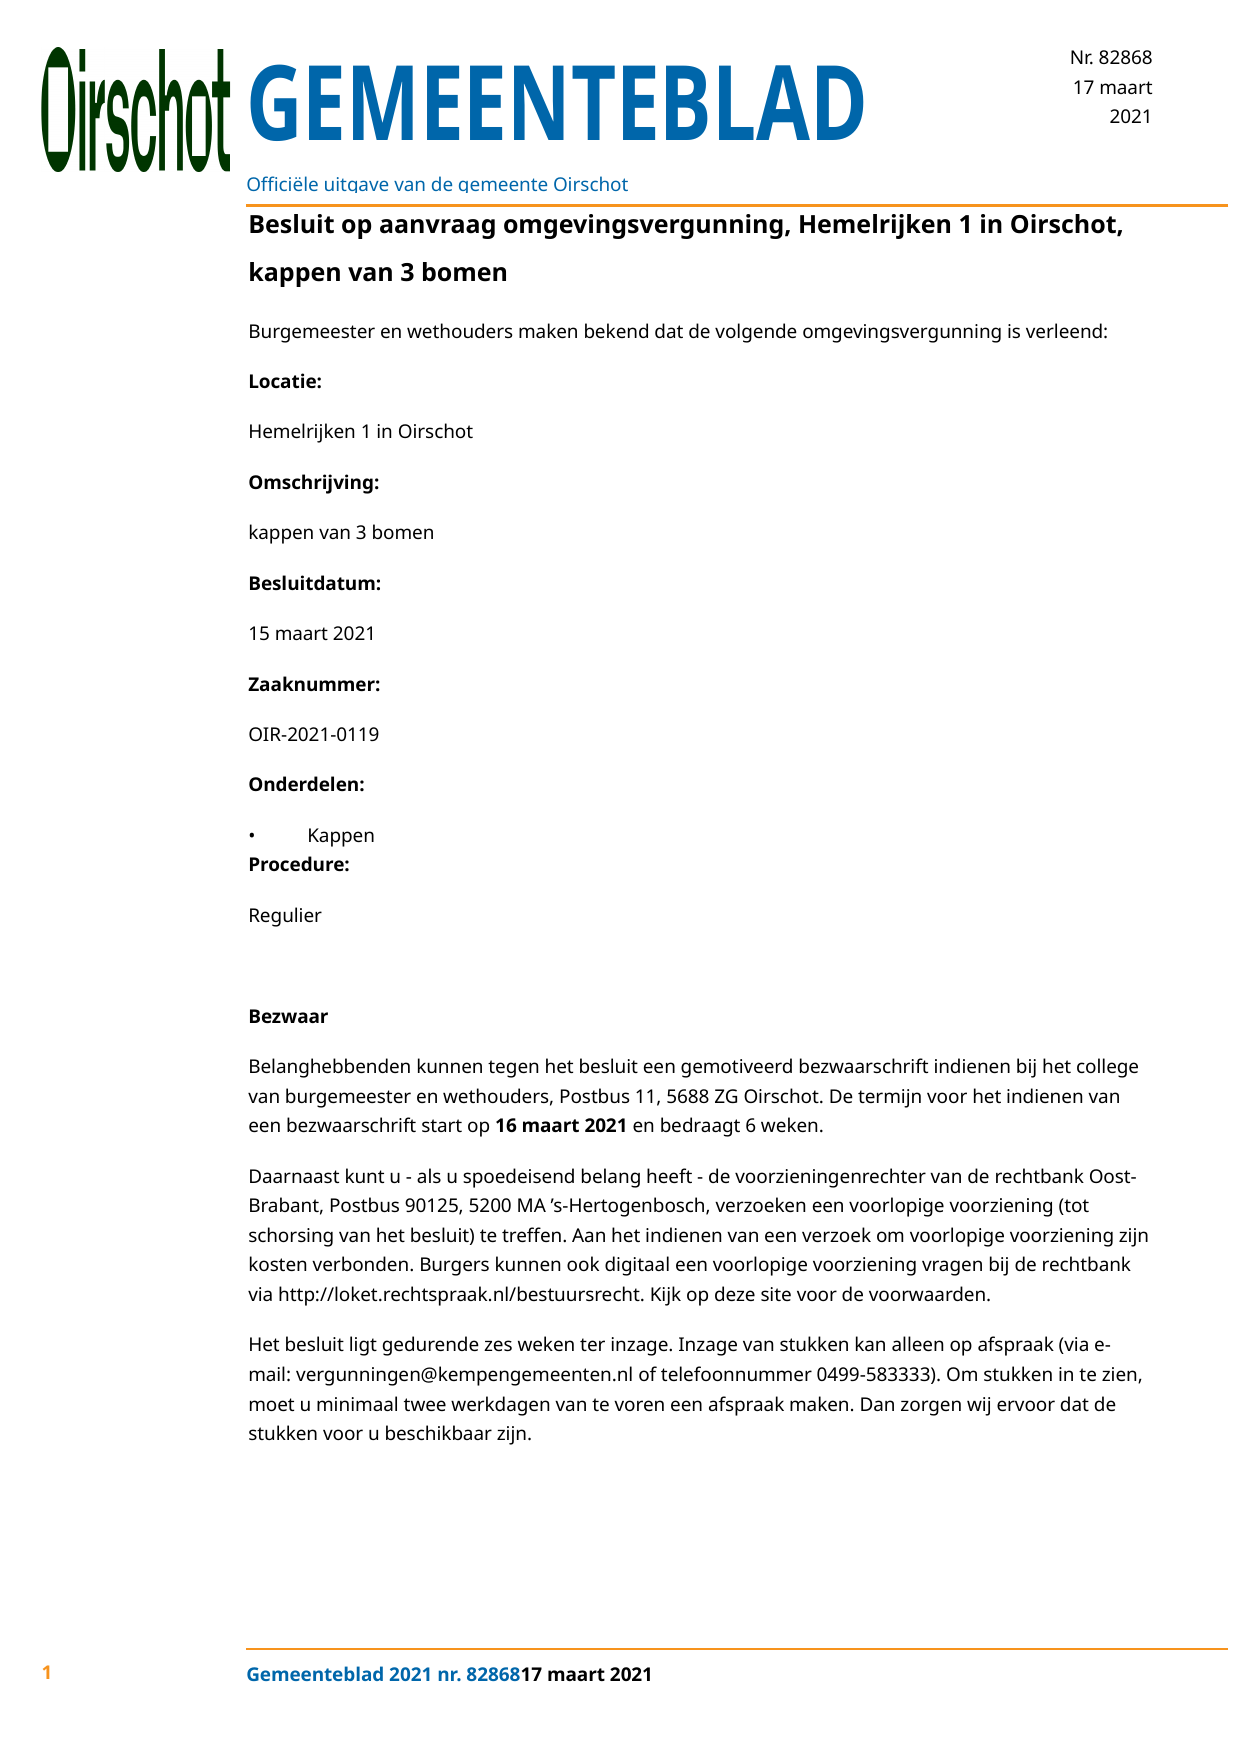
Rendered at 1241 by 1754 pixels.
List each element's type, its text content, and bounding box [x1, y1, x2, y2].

text Locatie: [248, 368, 1152, 394]
text Onderdelen: [248, 772, 1152, 797]
text Burgemeester en wethouders maken bekend dat de volgende omgevingsvergunning is verleend: [248, 318, 1152, 344]
list Kappen [248, 822, 1152, 848]
text Regulier [248, 902, 1152, 928]
text Belanghebbenden kunnen tegen het besluit een gemotiveerd bezwaarschrift indienen bij het college van burgemeester en wethouders, Postbus 11, 5688 ZG Oirschot. De termijn voor het indienen van een bezwaarschrift start op 16 maart 2021 en bedraagt 6 weken. [248, 1053, 1152, 1138]
text Besluitdatum: [248, 570, 1152, 596]
text Zaaknummer: [248, 671, 1152, 697]
text Omschrijving: [248, 469, 1152, 495]
text Bezwaar [248, 1003, 1152, 1029]
text kappen van 3 bomen [248, 519, 1152, 545]
text Het besluit ligt gedurende zes weken ter inzage. Inzage van stukken kan alleen op afspraak (via e-mail: vergunningen@kempengemeenten.nl of telefoonnummer 0499-583333). Om stukken in te zien, moet u minimaal twee werkdagen van te voren een afspraak maken. Dan zorgen wij ervoor dat de stukken voor u beschikbaar zijn. [248, 1332, 1152, 1446]
text OIR-2021-0119 [248, 721, 1152, 747]
text Besluit op aanvraag omgevingsvergunning, Hemelrijken 1 in Oirschot, kappen van 3 bomen [248, 207, 1152, 288]
text Daarnaast kunt u - als u spoedeisend belang heeft - de voorzieningenrechter van de rechtbank Oost-Brabant, Postbus 90125, 5200 MA ’s-Hertogenbosch, verzoeken een voorlopige voorziening (tot schorsing van het besluit) te treffen. Aan het indienen van een verzoek om voorlopige voorziening zijn kosten verbonden. Burgers kunnen ook digitaal een voorlopige voorziening vragen bij de rechtbank via http://loket.rechtspraak.nl/bestuursrecht. Kijk op deze site voor de voorwaarden. [248, 1163, 1152, 1307]
text Hemelrijken 1 in Oirschot [248, 419, 1152, 444]
text 15 maart 2021 [248, 620, 1152, 646]
text Procedure: [248, 852, 1152, 877]
picture [41, 47, 231, 172]
